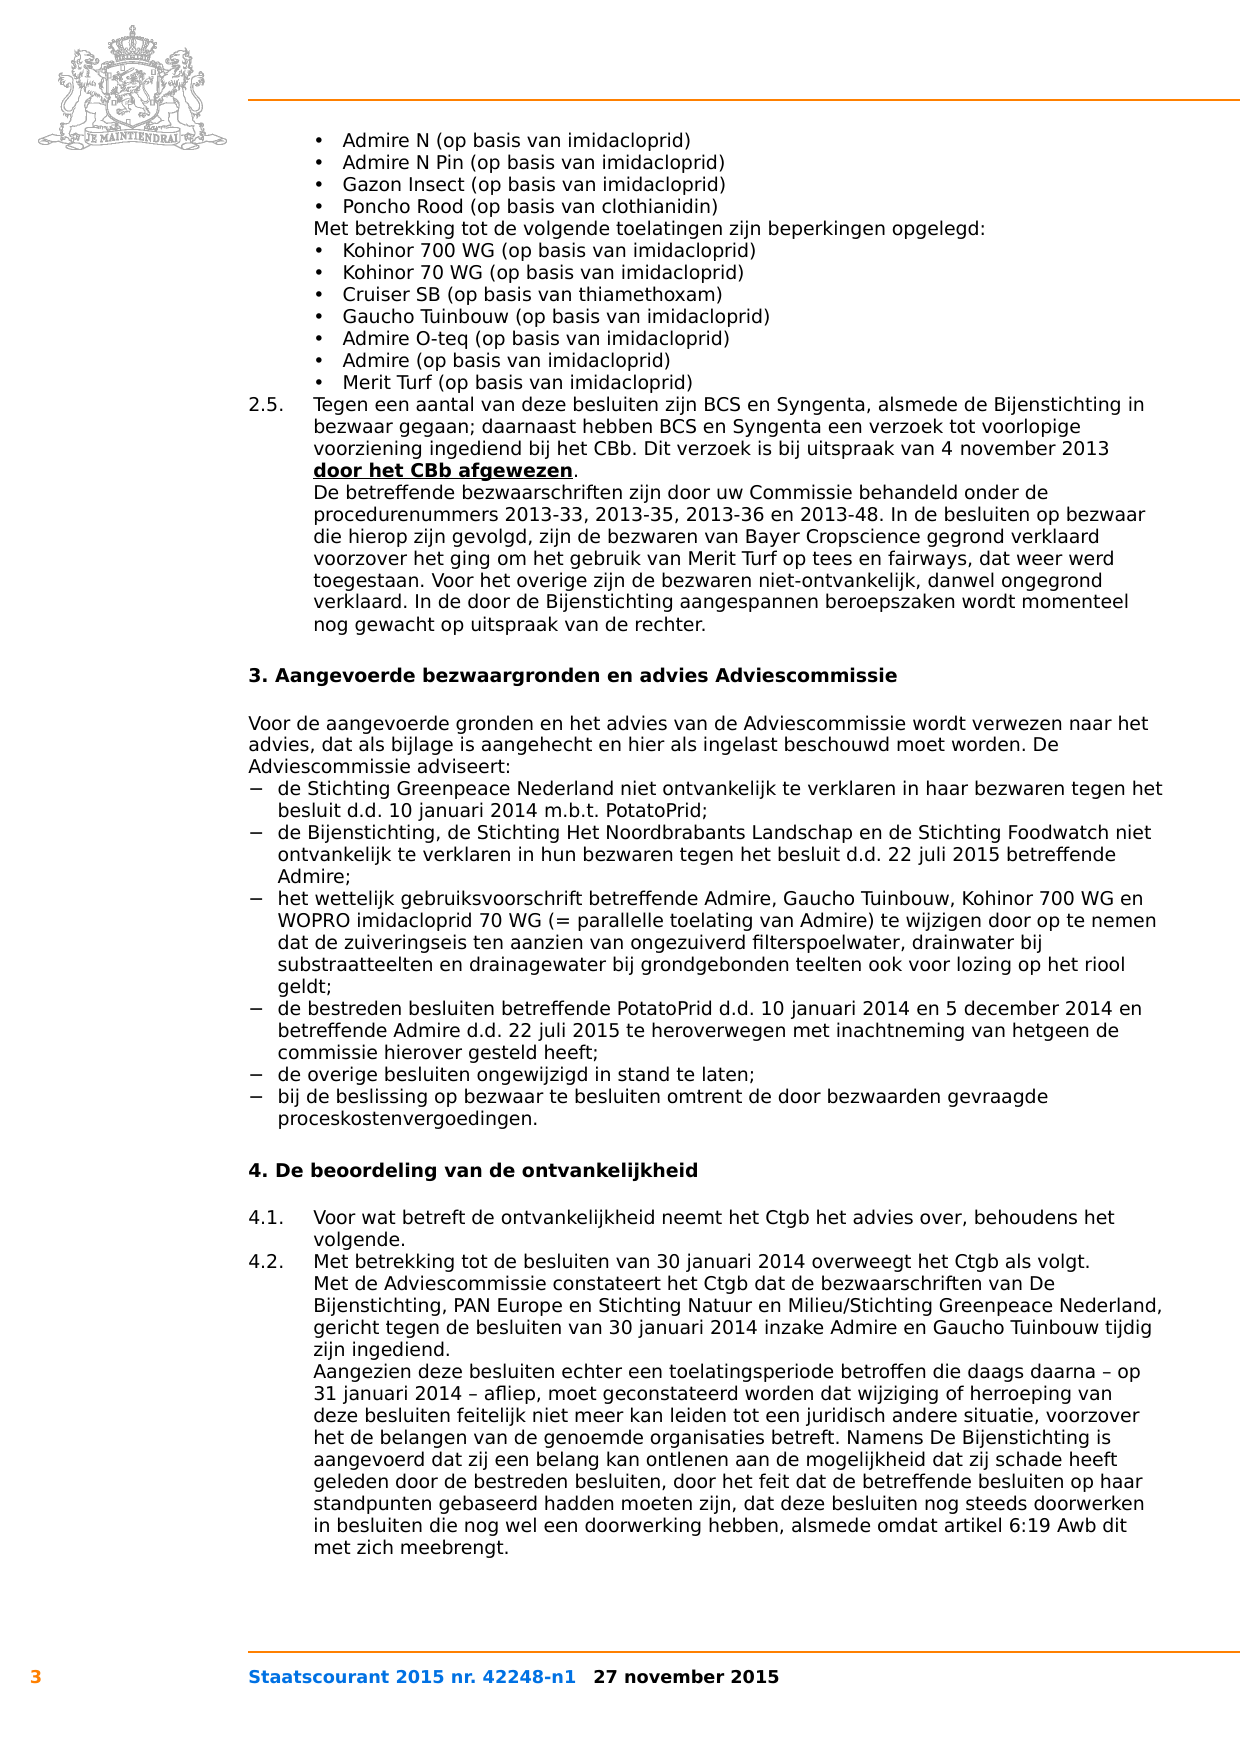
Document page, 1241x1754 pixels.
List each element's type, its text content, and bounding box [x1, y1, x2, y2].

text • Admire O-teq (op basis van imidacloprid) [313, 328, 1163, 350]
text Aangezien deze besluiten echter een toelatingsperiode betroffen die daags daarna – op 31 januari 2014 – afliep, moet geconstateerd worden dat wijziging of herroeping van deze besluiten feitelijk niet meer kan leiden tot een juridisch andere situatie, voorzover het de belangen van de genoemde organisaties betreft. Namens De Bijenstichting is aangevoerd dat zij een belang kan ontlenen aan de mogelijkheid dat zij schade heeft geleden door de bestreden besluiten, door het feit dat de betreffende besluiten op haar standpunten gebaseerd hadden moeten zijn, dat deze besluiten nog steeds doorwerken in besluiten die nog wel een doorwerking hebben, alsmede omdat artikel 6:19 Awb dit met zich meebrengt. [313, 1361, 1163, 1559]
text 4.2. Met betrekking tot de besluiten van 30 januari 2014 overweegt het Ctgb als volgt. [248, 1251, 1163, 1273]
text Voor de aangevoerde gronden en het advies van de Adviescommissie wordt verwezen naar het advies, dat als bijlage is aangehecht en hier als ingelast beschouwd moet worden. De Adviescommissie adviseert: [248, 712, 1163, 778]
text − de overige besluiten ongewijzigd in stand te laten; [248, 1064, 1163, 1086]
text − de bestreden besluiten betreffende PotatoPrid d.d. 10 januari 2014 en 5 december 2014 en betreffende Admire d.d. 22 juli 2015 te heroverwegen met inachtneming van hetgeen de commissie hierover gesteld heeft; [248, 998, 1163, 1064]
text Met betrekking tot de volgende toelatingen zijn beperkingen opgelegd: [313, 218, 1163, 240]
text • Gaucho Tuinbouw (op basis van imidacloprid) [313, 306, 1163, 328]
text • Admire (op basis van imidacloprid) [313, 350, 1163, 372]
text • Merit Turf (op basis van imidacloprid) [313, 372, 1163, 394]
text − de Bijenstichting, de Stichting Het Noordbrabants Landschap en de Stichting Foodwatch niet ontvankelijk te verklaren in hun bezwaren tegen het besluit d.d. 22 juli 2015 betreffende Admire; [248, 822, 1163, 888]
text • Gazon Insect (op basis van imidacloprid) [313, 174, 1163, 196]
subtitle 4. De beoordeling van de ontvankelijkheid [248, 1160, 1163, 1182]
text • Poncho Rood (op basis van clothianidin) [313, 196, 1163, 218]
text • Cruiser SB (op basis van thiamethoxam) [313, 284, 1163, 306]
subtitle 3. Aangevoerde bezwaargronden en advies Adviescommissie [248, 665, 1163, 687]
text − het wettelijk gebruiksvoorschrift betreffende Admire, Gaucho Tuinbouw, Kohinor 700 WG en WOPRO imidacloprid 70 WG (= parallelle toelating van Admire) te wijzigen door op te nemen dat de zuiveringseis ten aanzien van ongezuiverd filterspoelwater, drainwater bij substraatteelten en drainagewater bij grondgebonden teelten ook voor lozing op het riool geldt; [248, 888, 1163, 998]
text 2.5. Tegen een aantal van deze besluiten zijn BCS en Syngenta, alsmede de Bijenstichting in bezwaar gegaan; daarnaast hebben BCS en Syngenta een verzoek tot voorlopige voorziening ingediend bij het CBb. Dit verzoek is bij uitspraak van 4 november 2013 door het CBb afgewezen. [248, 394, 1163, 482]
text • Admire N Pin (op basis van imidacloprid) [313, 152, 1163, 174]
text − de Stichting Greenpeace Nederland niet ontvankelijk te verklaren in haar bezwaren tegen het besluit d.d. 10 januari 2014 m.b.t. PotatoPrid; [248, 778, 1163, 822]
text 4.1. Voor wat betreft de ontvankelijkheid neemt het Ctgb het advies over, behoudens het volgende. [248, 1207, 1163, 1251]
text • Kohinor 70 WG (op basis van imidacloprid) [313, 262, 1163, 284]
text De betreffende bezwaarschriften zijn door uw Commissie behandeld onder de procedurenummers 2013-33, 2013-35, 2013-36 en 2013-48. In de besluiten op bezwaar die hierop zijn gevolgd, zijn de bezwaren van Bayer Cropscience gegrond verklaard voorzover het ging om het gebruik van Merit Turf op tees en fairways, dat weer werd toegestaan. Voor het overige zijn de bezwaren niet-ontvankelijk, danwel ongegrond verklaard. In de door de Bijenstichting aangespannen beroepszaken wordt momenteel nog gewacht op uitspraak van de rechter. [313, 482, 1163, 635]
picture [38, 25, 227, 150]
text • Admire N (op basis van imidacloprid) [313, 130, 1163, 152]
text − bij de beslissing op bezwaar te besluiten omtrent de door bezwaarden gevraagde proceskostenvergoedingen. [248, 1086, 1163, 1130]
text Met de Adviescommissie constateert het Ctgb dat de bezwaarschriften van De Bijenstichting, PAN Europe en Stichting Natuur en Milieu/Stichting Greenpeace Nederland, gericht tegen de besluiten van 30 januari 2014 inzake Admire en Gaucho Tuinbouw tijdig zijn ingediend. [313, 1273, 1163, 1361]
text • Kohinor 700 WG (op basis van imidacloprid) [313, 240, 1163, 262]
